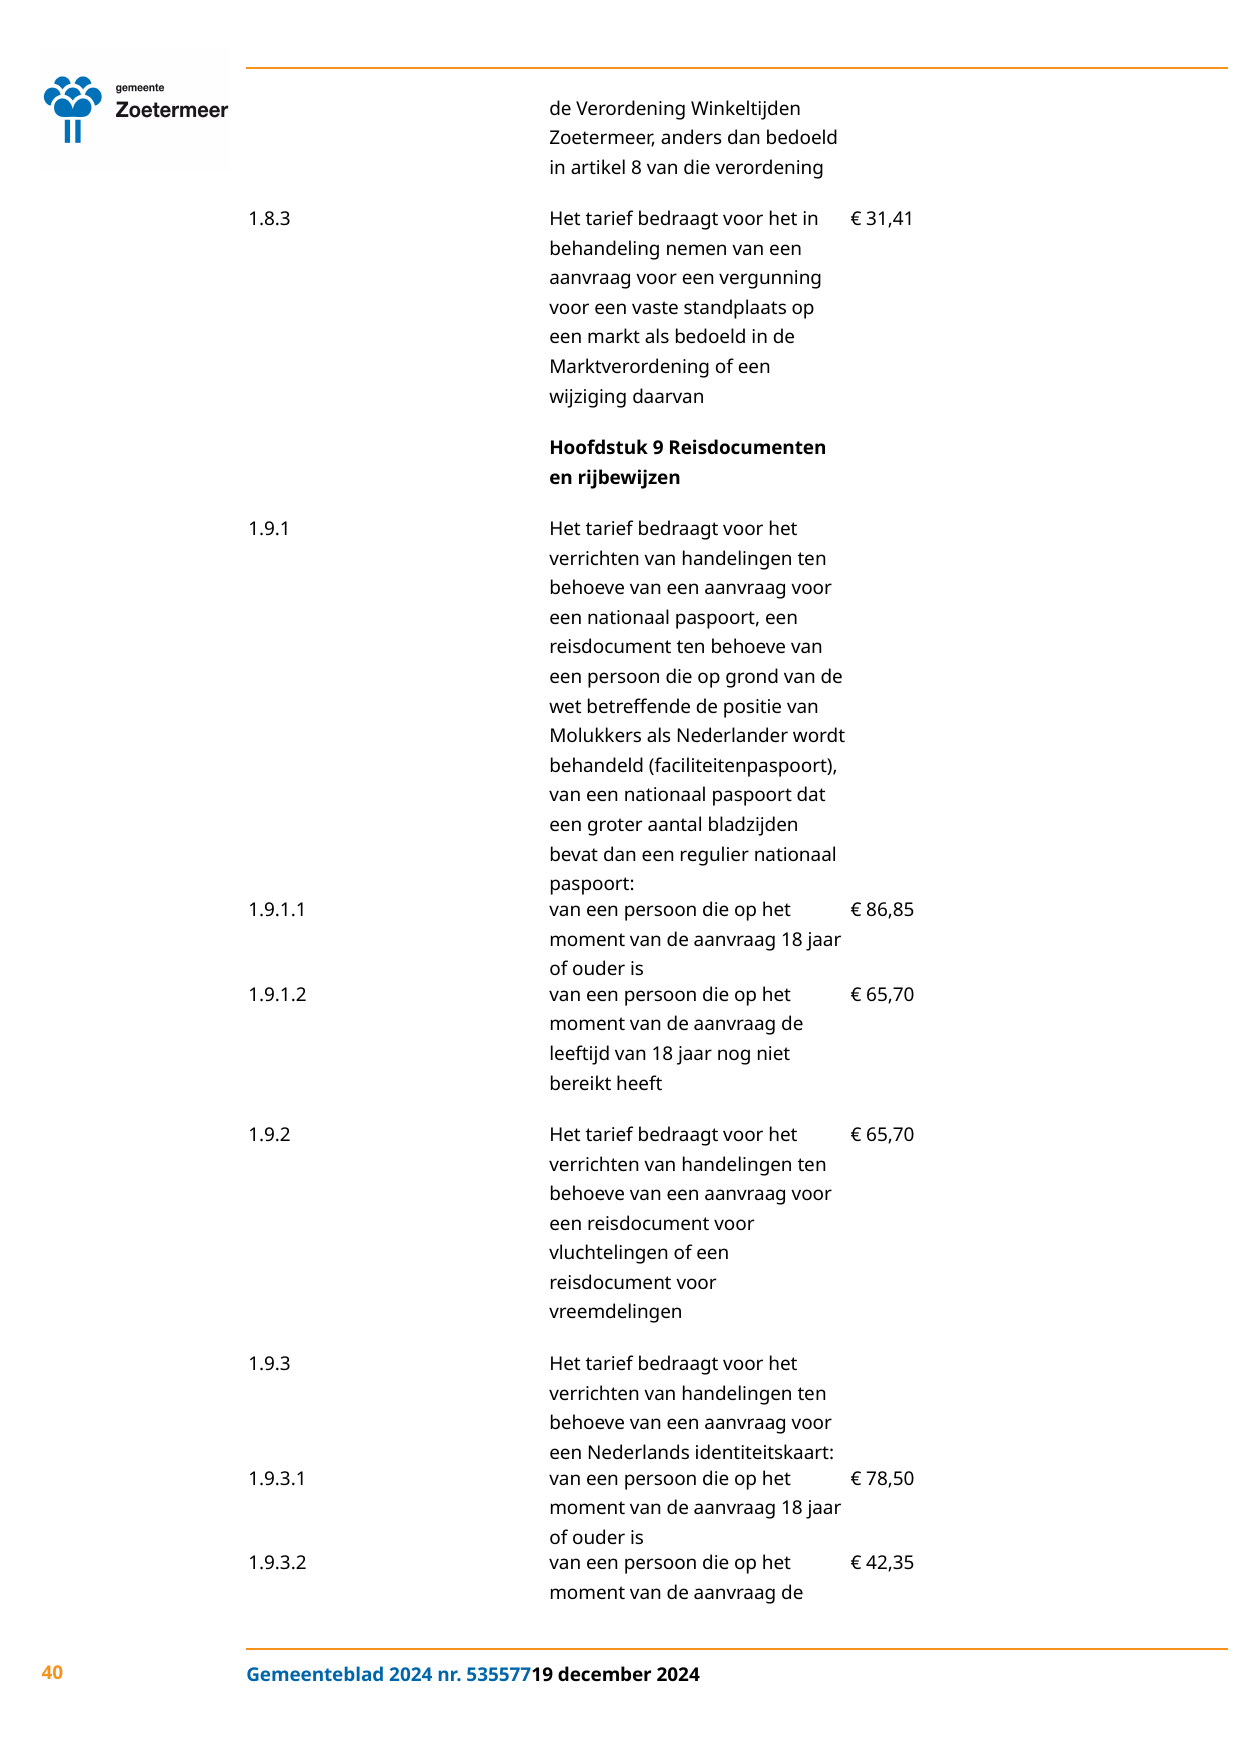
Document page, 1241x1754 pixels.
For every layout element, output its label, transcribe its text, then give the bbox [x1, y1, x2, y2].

table_cell 1.9.3.2 [248, 1550, 549, 1605]
table_cell [850, 1325, 1152, 1350]
table_cell 1.9.1 [248, 515, 549, 896]
table_cell € 31,41 [850, 205, 1152, 409]
table_cell Hoofdstuk 9 Reisdocumenten en rijbewijzen [549, 434, 850, 490]
table_cell 1.8.3 [248, 205, 549, 409]
table_cell € 65,70 [850, 981, 1152, 1096]
table_cell [248, 490, 549, 515]
table_cell [850, 1350, 1152, 1465]
table_cell [248, 434, 549, 490]
table_cell 1.9.1.2 [248, 981, 549, 1096]
table_cell 1.9.3 [248, 1350, 549, 1465]
table_cell [248, 409, 549, 434]
table_cell van een persoon die op het moment van de aanvraag 18 jaar of ouder is [549, 1465, 850, 1549]
picture [41, 47, 231, 172]
table_cell 1.9.1.1 [248, 896, 549, 981]
table_cell Het tarief bedraagt voor het verrichten van handelingen ten behoeve van een aanvraag voor een nationaal paspoort, een reisdocument ten behoeve van een persoon die op grond van de wet betreffende de positie van Molukkers als Nederlander wordt behandeld (faciliteitenpaspoort), van een nationaal paspoort dat een groter aantal bladzijden bevat dan een regulier nationaal paspoort: [549, 515, 850, 896]
table_cell [549, 1325, 850, 1350]
table_cell van een persoon die op het moment van de aanvraag 18 jaar of ouder is [549, 896, 850, 981]
table_cell € 65,70 [850, 1121, 1152, 1324]
table_cell [549, 409, 850, 434]
table_cell van een persoon die op het moment van de aanvraag de [549, 1550, 850, 1605]
table_cell [850, 515, 1152, 896]
table_cell [549, 1096, 850, 1121]
table_cell [549, 180, 850, 205]
table_cell [850, 490, 1152, 515]
table_cell [248, 1325, 549, 1350]
table_cell € 86,85 [850, 896, 1152, 981]
table_cell [850, 95, 1152, 180]
table_cell [248, 180, 549, 205]
table_cell de Verordening Winkeltijden Zoetermeer, anders dan bedoeld in artikel 8 van die verordening [549, 95, 850, 180]
table_cell [549, 490, 850, 515]
table_cell [850, 180, 1152, 205]
table_cell [850, 409, 1152, 434]
table_cell Het tarief bedraagt voor het verrichten van handelingen ten behoeve van een aanvraag voor een Nederlands identiteitskaart: [549, 1350, 850, 1465]
table_cell Het tarief bedraagt voor het verrichten van handelingen ten behoeve van een aanvraag voor een reisdocument voor vluchtelingen of een reisdocument voor vreemdelingen [549, 1121, 850, 1324]
table_cell 1.9.3.1 [248, 1465, 549, 1549]
table_cell [248, 1096, 549, 1121]
table_cell [850, 434, 1152, 490]
table_cell € 42,35 [850, 1550, 1152, 1605]
table_cell 1.9.2 [248, 1121, 549, 1324]
table_cell [248, 95, 549, 180]
table_cell Het tarief bedraagt voor het in behandeling nemen van een aanvraag voor een vergunning voor een vaste standplaats op een markt als bedoeld in de Marktverordening of een wijziging daarvan [549, 205, 850, 409]
table_cell € 78,50 [850, 1465, 1152, 1549]
table_cell [850, 1096, 1152, 1121]
table_cell van een persoon die op het moment van de aanvraag de leeftijd van 18 jaar nog niet bereikt heeft [549, 981, 850, 1096]
